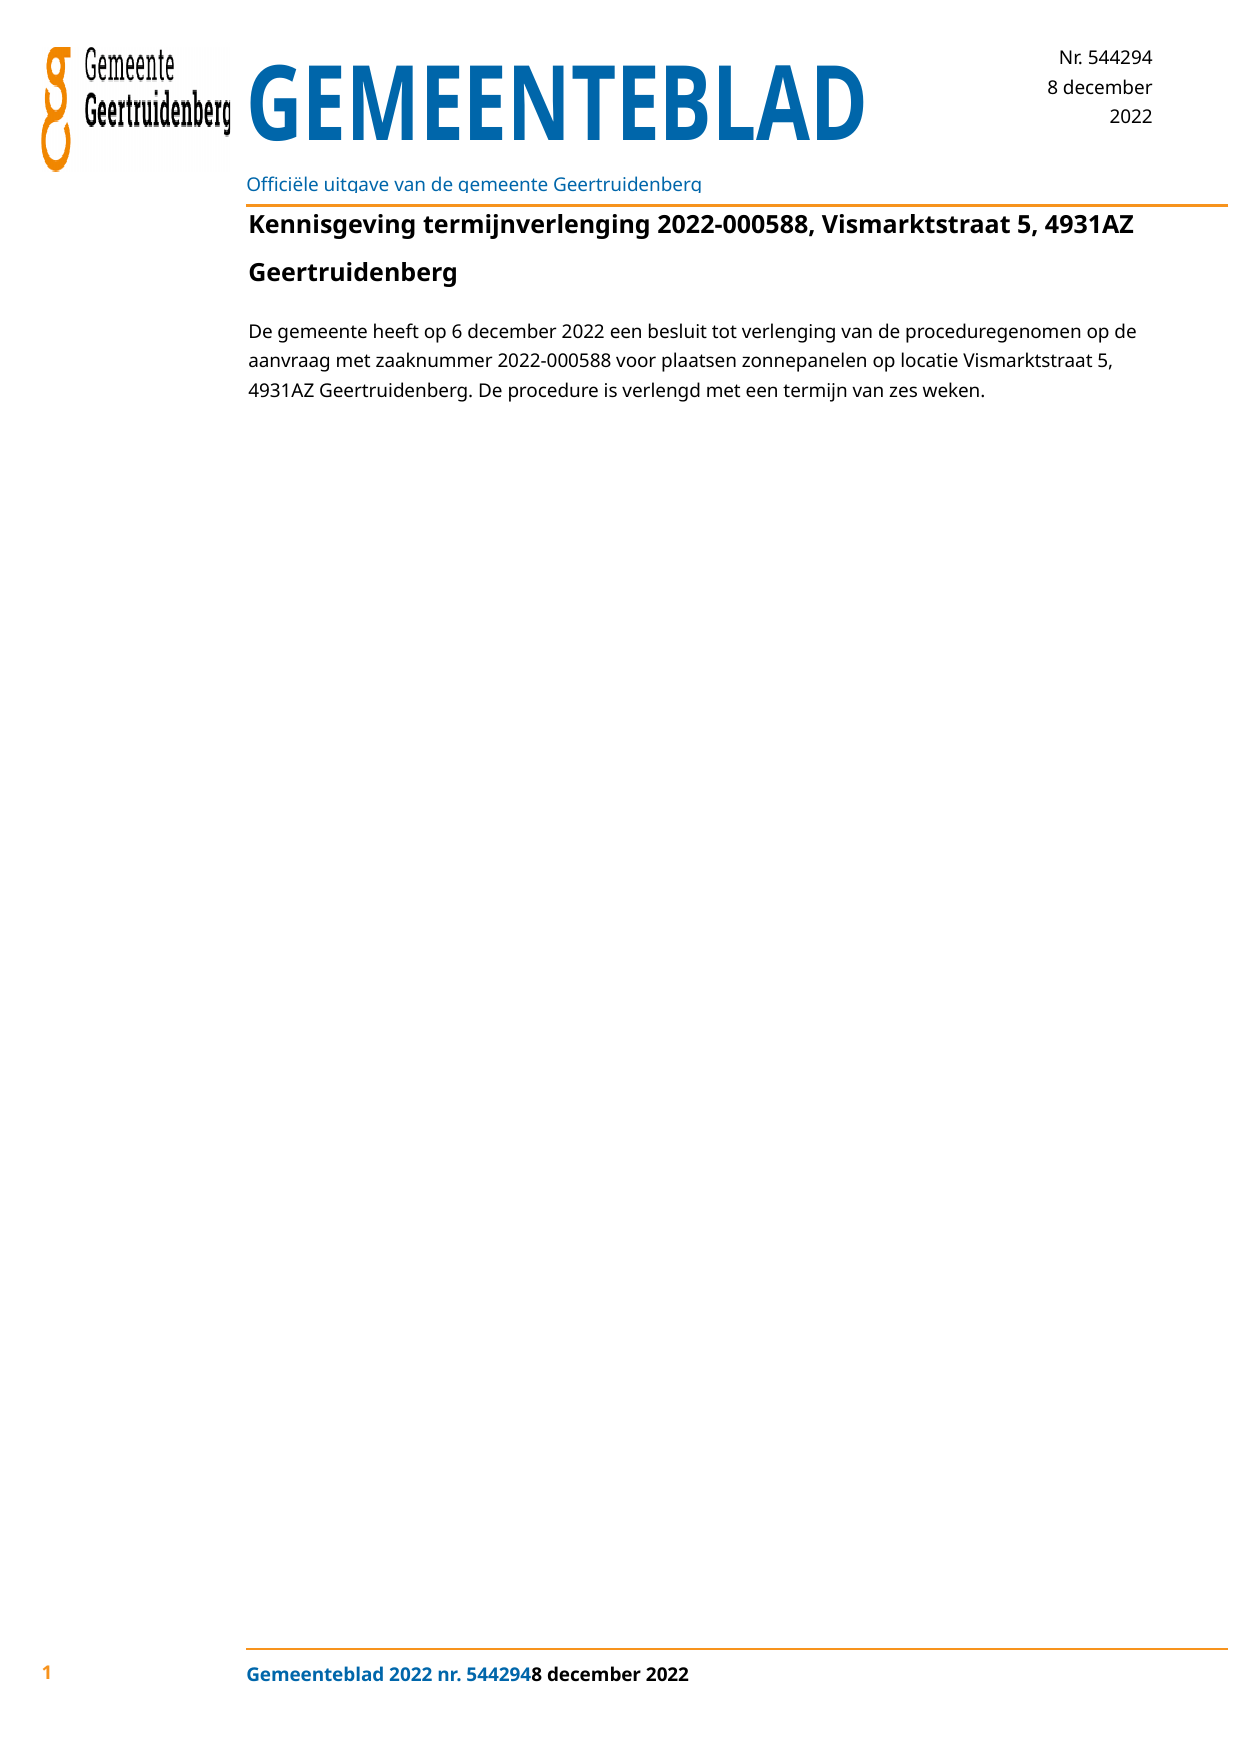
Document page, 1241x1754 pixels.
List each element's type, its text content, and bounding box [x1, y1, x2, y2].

text Kennisgeving termijnverlenging 2022-000588, Vismarktstraat 5, 4931AZ Geertruidenberg [248, 207, 1152, 288]
text De gemeente heeft op 6 december 2022 een besluit tot verlenging van de proceduregenomen op de aanvraag met zaaknummer 2022-000588 voor plaatsen zonnepanelen op locatie Vismarktstraat 5, 4931AZ Geertruidenberg. De procedure is verlengd met een termijn van zes weken. [248, 318, 1152, 403]
picture [41, 47, 231, 172]
